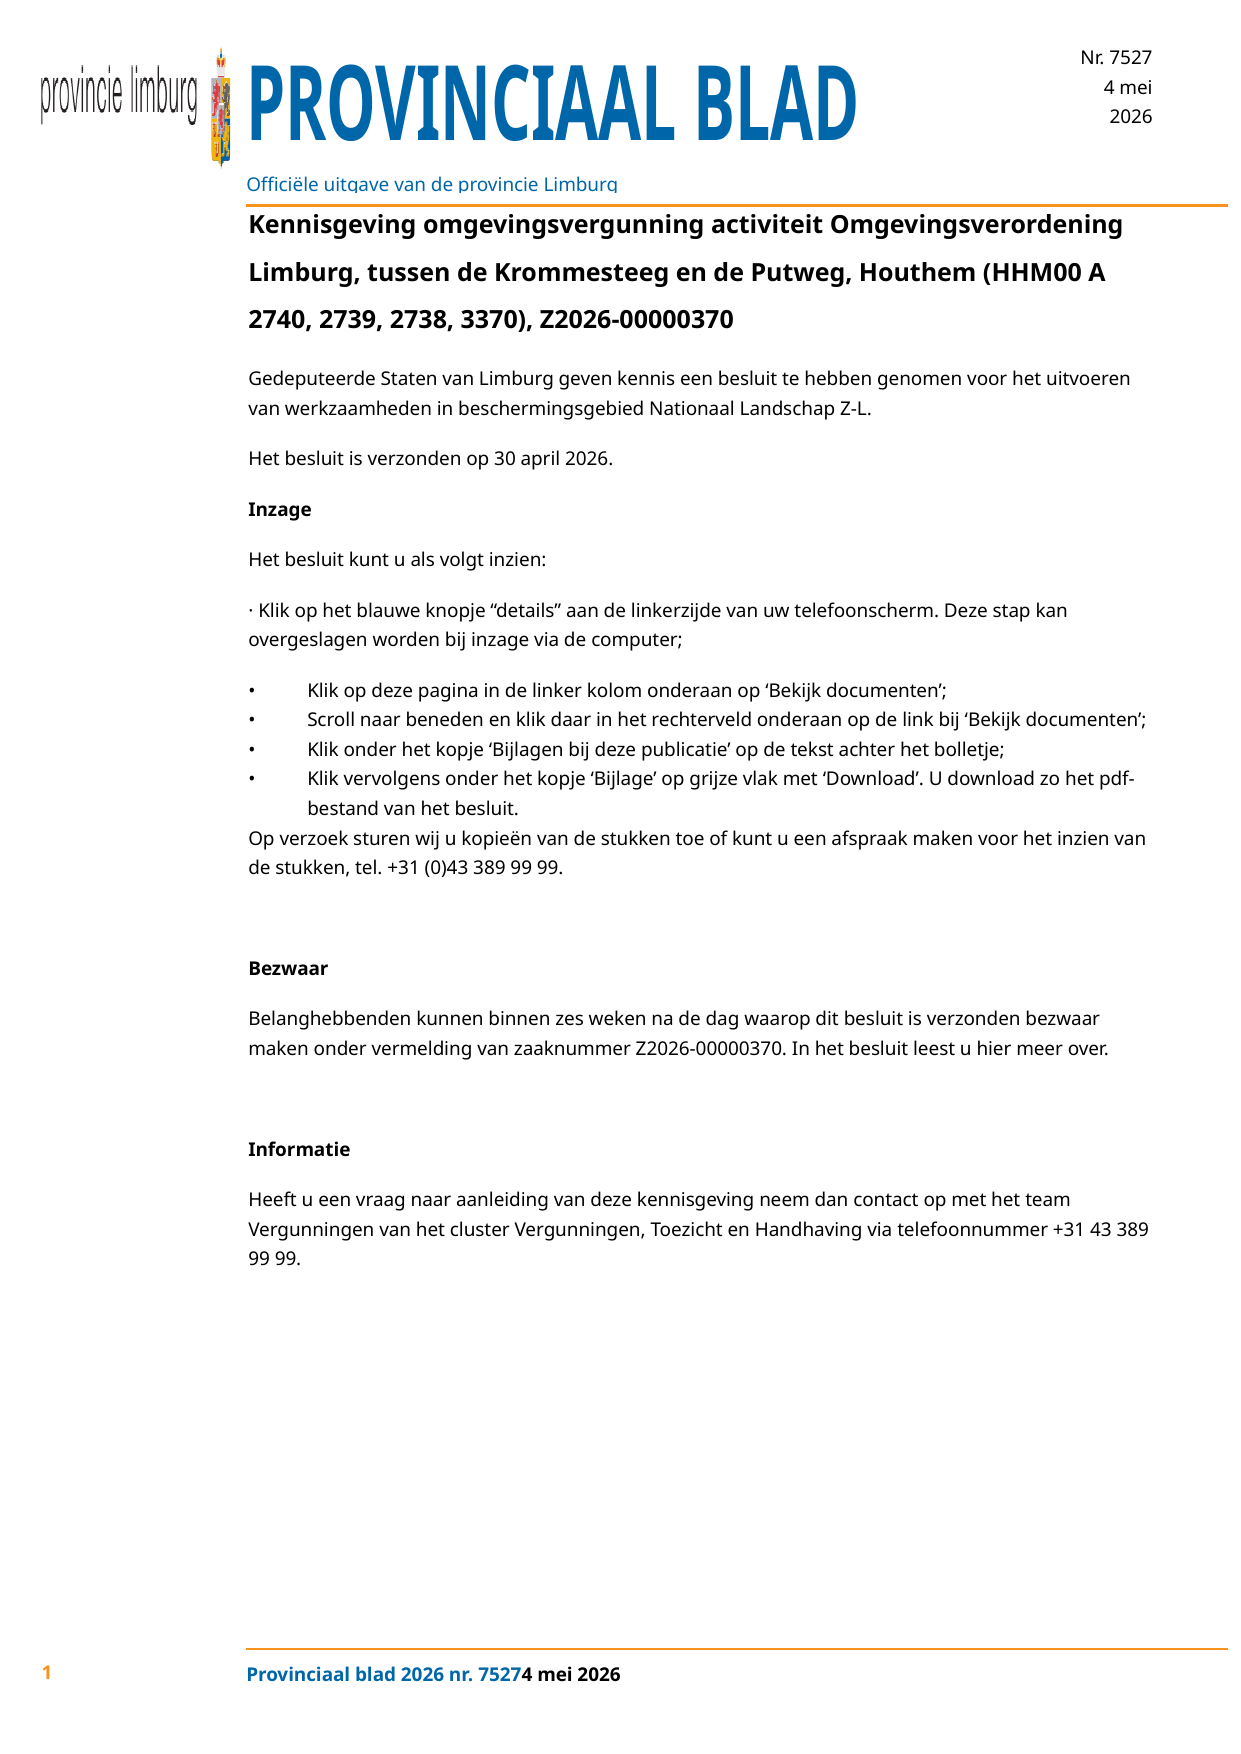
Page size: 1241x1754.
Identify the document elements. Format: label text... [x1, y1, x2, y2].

text · Klik op het blauwe knopje “details” aan de linkerzijde van uw telefoonscherm. Deze stap kan overgeslagen worden bij inzage via de computer; [248, 597, 1152, 652]
text Inzage [248, 496, 1152, 522]
text Gedeputeerde Staten van Limburg geven kennis een besluit te hebben genomen voor het uitvoeren van werkzaamheden in beschermingsgebied Nationaal Landschap Z-L. [248, 366, 1152, 421]
picture [41, 47, 231, 172]
text Kennisgeving omgevingsvergunning activiteit Omgevingsverordening Limburg, tussen de Krommesteeg en de Putweg, Houthem (HHM00 A 2740, 2739, 2738, 3370), Z2026-00000370 [248, 207, 1152, 336]
list Klik op deze pagina in de linker kolom onderaan op ‘Bekijk documenten’; [248, 677, 1152, 702]
text Belanghebbenden kunnen binnen zes weken na de dag waarop dit besluit is verzonden bezwaar maken onder vermelding van zaaknummer Z2026-00000370. In het besluit leest u hier meer over. [248, 1006, 1152, 1061]
text Heeft u een vraag naar aanleiding van deze kennisgeving neem dan contact op met het team Vergunningen van het cluster Vergunningen, Toezicht en Handhaving via telefoonnummer +31 43 389 99 99. [248, 1186, 1152, 1271]
text Het besluit kunt u als volgt inzien: [248, 546, 1152, 572]
text Informatie [248, 1136, 1152, 1162]
text Op verzoek sturen wij u kopieën van de stukken toe of kunt u een afspraak maken voor het inzien van de stukken, tel. +31 (0)43 389 99 99. [248, 825, 1152, 880]
text Het besluit is verzonden op 30 april 2026. [248, 446, 1152, 471]
text Bezwaar [248, 955, 1152, 981]
list Scroll naar beneden en klik daar in het rechterveld onderaan op de link bij ‘Bekijk documenten’; [248, 706, 1152, 732]
list Klik onder het kopje ‘Bijlagen bij deze publicatie’ op de tekst achter het bolletje; [248, 736, 1152, 762]
list Klik vervolgens onder het kopje ‘Bijlage’ op grijze vlak met ‘Download’. U download zo het pdf-bestand van het besluit. [248, 766, 1152, 821]
